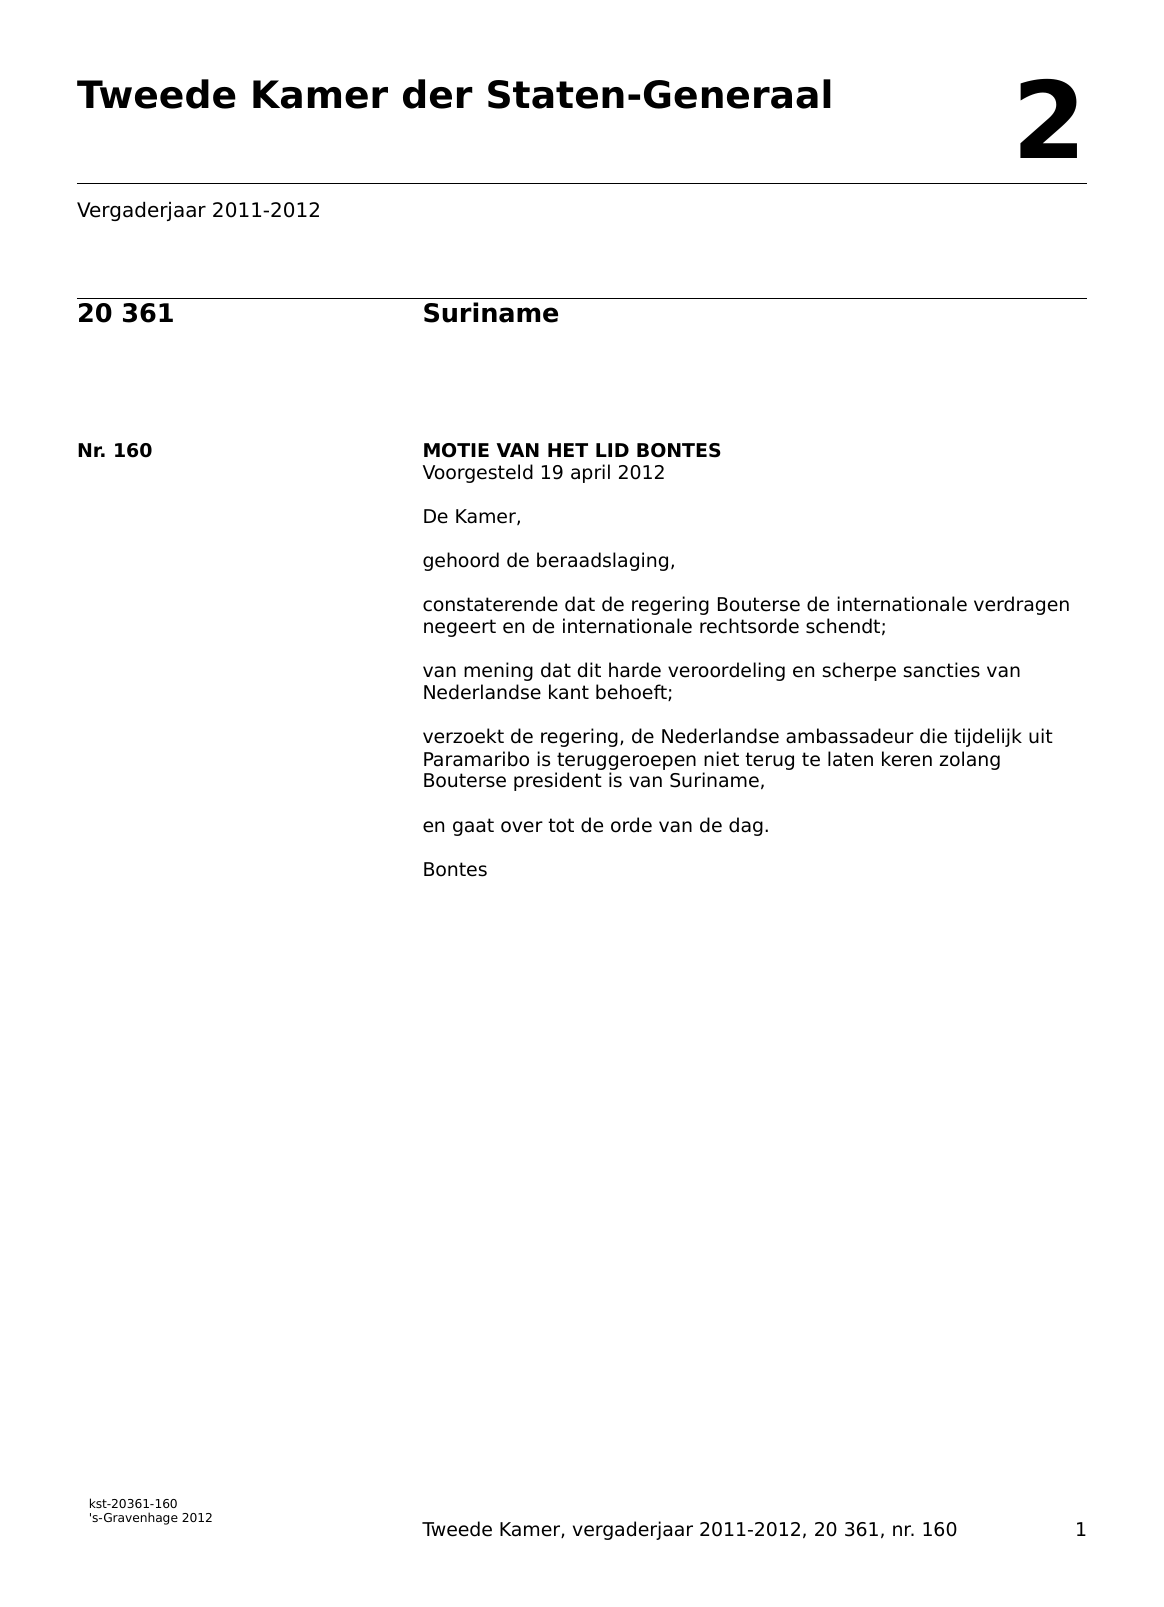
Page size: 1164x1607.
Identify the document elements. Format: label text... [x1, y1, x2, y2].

text en gaat over tot de orde van de dag. [422, 814, 1087, 837]
text kst-20361-160 [88, 1497, 323, 1511]
subtitle 20 361 Suriname [77, 299, 1087, 329]
text Bontes [422, 859, 1087, 881]
text van mening dat dit harde veroordeling en scherpe sancties van Nederlandse kant behoeft; [422, 660, 1087, 704]
table_header 2 [886, 59, 1087, 183]
text Voorgesteld 19 april 2012 [422, 462, 1087, 484]
text gehoord de beraadslaging, [422, 550, 1087, 572]
text 's-Gravenhage 2012 [88, 1511, 323, 1525]
text verzoekt de regering, de Nederlandse ambassadeur die tijdelijk uit Paramaribo is teruggeroepen niet terug te laten keren zolang Bouterse president is van Suriname, [422, 726, 1087, 792]
table_header Tweede Kamer der Staten-Generaal [77, 59, 886, 183]
text De Kamer, [422, 506, 1087, 528]
table_cell Vergaderjaar 2011-2012 [77, 184, 1087, 298]
subtitle Nr. 160 MOTIE VAN HET LID BONTES [77, 440, 1087, 462]
text constaterende dat de regering Bouterse de internationale verdragen negeert en de internationale rechtsorde schendt; [422, 594, 1087, 638]
